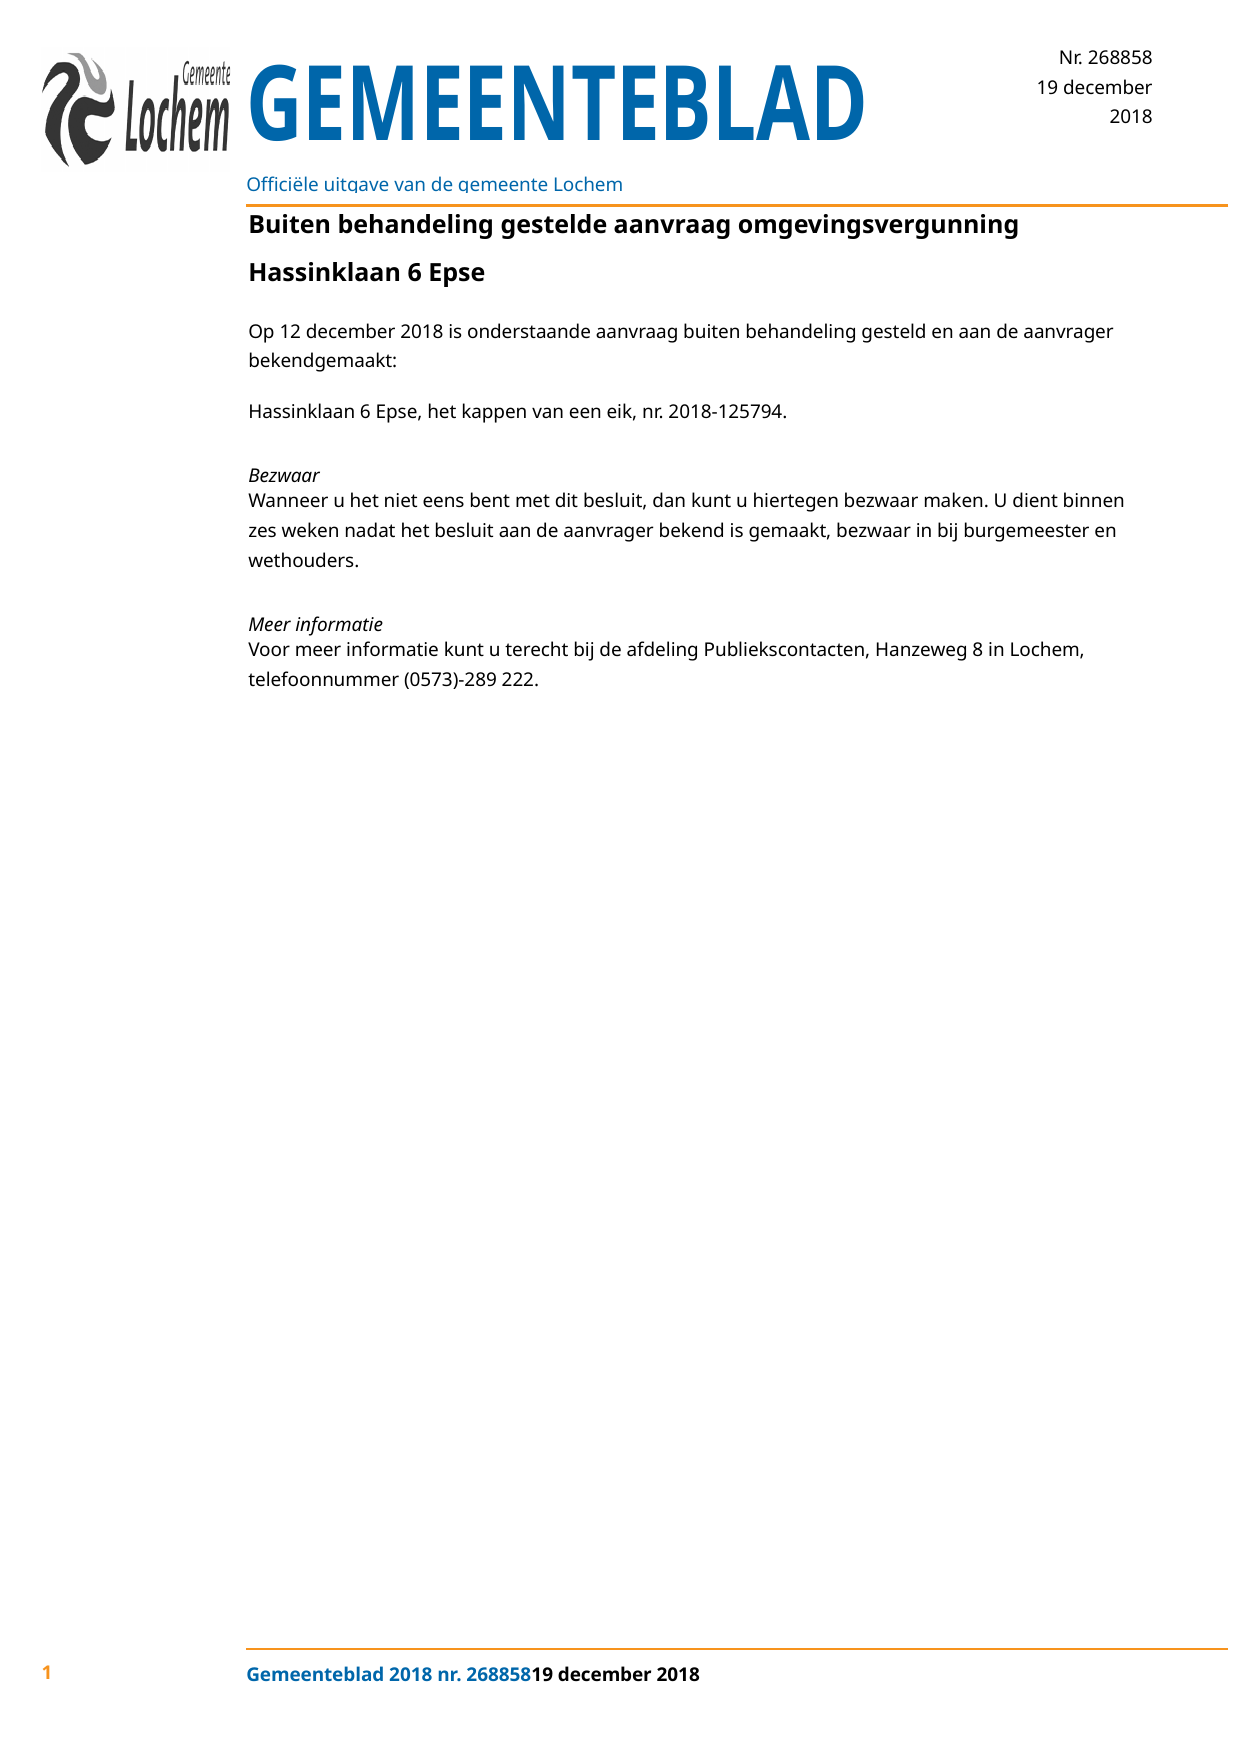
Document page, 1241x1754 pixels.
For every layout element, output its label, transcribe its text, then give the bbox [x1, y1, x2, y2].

text Hassinklaan 6 Epse, het kappen van een eik, nr. 2018-125794. [248, 398, 1152, 424]
picture [41, 47, 231, 172]
text Bezwaar [248, 462, 1152, 488]
text Buiten behandeling gestelde aanvraag omgevingsvergunning Hassinklaan 6 Epse [248, 207, 1152, 288]
text Meer informatie [248, 611, 1152, 636]
text Op 12 december 2018 is onderstaande aanvraag buiten behandeling gesteld en aan de aanvrager bekendgemaakt: [248, 318, 1152, 373]
text Voor meer informatie kunt u terecht bij de afdeling Publiekscontacten, Hanzeweg 8 in Lochem, telefoonnummer (0573)-289 222. [248, 636, 1152, 692]
text Wanneer u het niet eens bent met dit besluit, dan kunt u hiertegen bezwaar maken. U dient binnen zes weken nadat het besluit aan de aanvrager bekend is gemaakt, bezwaar in bij burgemeester en wethouders. [248, 488, 1152, 572]
